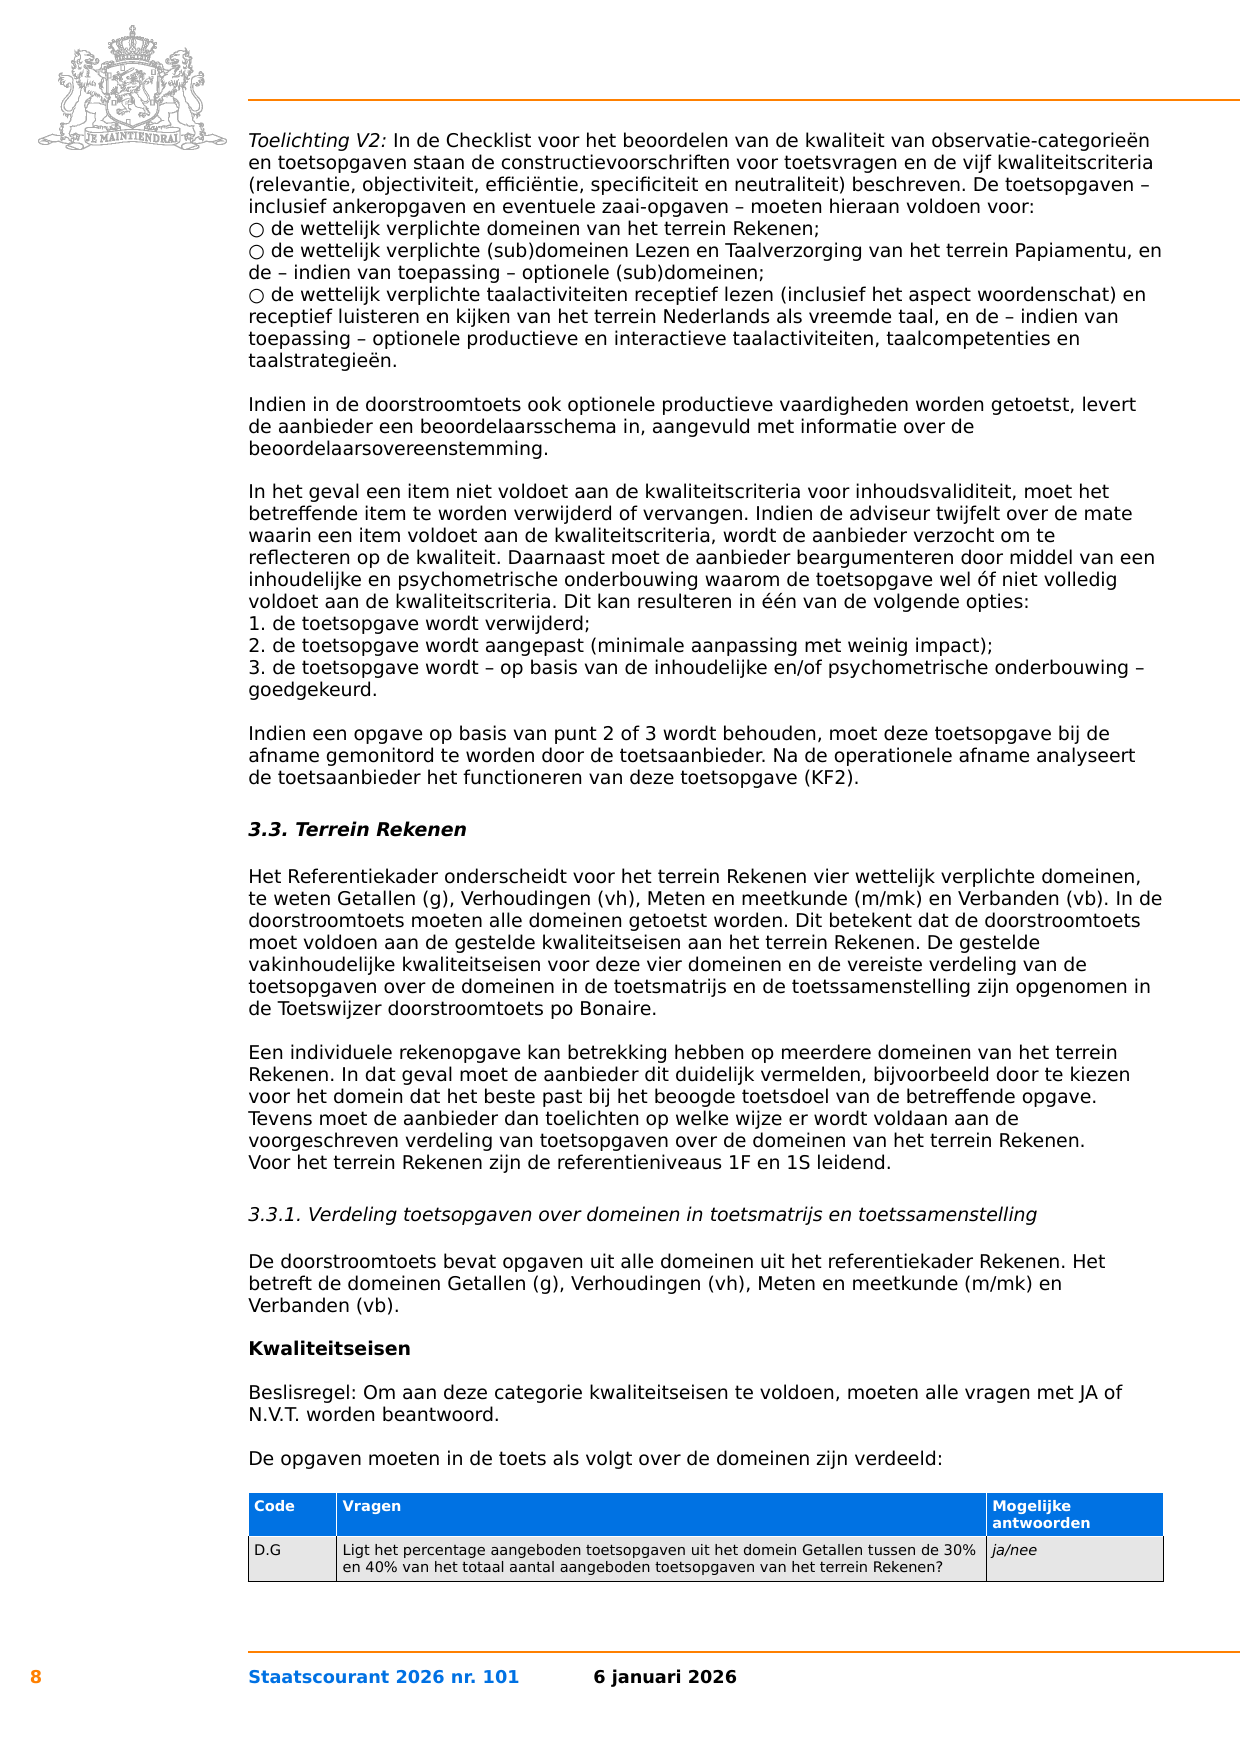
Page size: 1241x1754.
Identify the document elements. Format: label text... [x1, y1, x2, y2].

table_cell ja/nee [987, 1537, 1163, 1581]
table_header Vragen [337, 1493, 986, 1536]
text 1. de toetsopgave wordt verwijderd; [248, 613, 1163, 635]
subtitle 3.3. Terrein Rekenen [248, 819, 1163, 841]
subtitle 3.3.1. Verdeling toetsopgaven over domeinen in toetsmatrijs en toetssamenstelling [248, 1203, 1163, 1226]
table_header Mogelijke antwoorden [987, 1493, 1163, 1536]
text ○ de wettelijk verplichte (sub)domeinen Lezen en Taalverzorging van het terrein Papiamentu, en de – indien van toepassing – optionele (sub)domeinen; [248, 240, 1163, 284]
text In het geval een item niet voldoet aan de kwaliteitscriteria voor inhoudsvaliditeit, moet het betreffende item te worden verwijderd of vervangen. Indien de adviseur twijfelt over de mate waarin een item voldoet aan de kwaliteitscriteria, wordt de aanbieder verzocht om te reflecteren op de kwaliteit. Daarnaast moet de aanbieder beargumenteren door middel van een inhoudelijke en psychometrische onderbouwing waarom de toetsopgave wel óf niet volledig voldoet aan de kwaliteitscriteria. Dit kan resulteren in één van de volgende opties: [248, 481, 1163, 613]
text Voor het terrein Rekenen zijn de referentieniveaus 1F en 1S leidend. [248, 1152, 1163, 1173]
text Een individuele rekenopgave kan betrekking hebben op meerdere domeinen van het terrein Rekenen. In dat geval moet de aanbieder dit duidelijk vermelden, bijvoorbeeld door te kiezen voor het domein dat het beste past bij het beoogde toetsdoel van de betreffende opgave. Tevens moet de aanbieder dan toelichten op welke wijze er wordt voldaan aan de voorgeschreven verdeling van toetsopgaven over de domeinen van het terrein Rekenen. [248, 1042, 1163, 1152]
text 3. de toetsopgave wordt – op basis van de inhoudelijke en/of psychometrische onderbouwing – goedgekeurd. [248, 657, 1163, 701]
text De opgaven moeten in de toets als volgt over de domeinen zijn verdeeld: [248, 1448, 1163, 1470]
table_header Code [249, 1493, 336, 1536]
text Indien een opgave op basis van punt 2 of 3 wordt behouden, moet deze toetsopgave bij de afname gemonitord te worden door de toetsaanbieder. Na de operationele afname analyseert de toetsaanbieder het functioneren van deze toetsopgave (KF2). [248, 723, 1163, 789]
text Indien in de doorstroomtoets ook optionele productieve vaardigheden worden getoetst, levert de aanbieder een beoordelaarsschema in, aangevuld met informatie over de beoordelaarsovereenstemming. [248, 393, 1163, 459]
text ○ de wettelijk verplichte domeinen van het terrein Rekenen; [248, 218, 1163, 240]
text ○ de wettelijk verplichte taalactiviteiten receptief lezen (inclusief het aspect woordenschat) en receptief luisteren en kijken van het terrein Nederlands als vreemde taal, en de – indien van toepassing – optionele productieve en interactieve taalactiviteiten, taalcompetenties en taalstrategieën. [248, 284, 1163, 372]
table_cell D.G [249, 1537, 336, 1581]
text 2. de toetsopgave wordt aangepast (minimale aanpassing met weinig impact); [248, 635, 1163, 657]
subtitle Kwaliteitseisen [248, 1338, 1163, 1360]
text Beslisregel: Om aan deze categorie kwaliteitseisen te voldoen, moeten alle vragen met JA of N.V.T. worden beantwoord. [248, 1382, 1163, 1426]
text Het Referentiekader onderscheidt voor het terrein Rekenen vier wettelijk verplichte domeinen, te weten Getallen (g), Verhoudingen (vh), Meten en meetkunde (m/mk) en Verbanden (vb). In de doorstroomtoets moeten alle domeinen getoetst worden. Dit betekent dat de doorstroomtoets moet voldoen aan de gestelde kwaliteitseisen aan het terrein Rekenen. De gestelde vakinhoudelijke kwaliteitseisen voor deze vier domeinen en de vereiste verdeling van de toetsopgaven over de domeinen in de toetsmatrijs en de toetssamenstelling zijn opgenomen in de Toetswijzer doorstroomtoets po Bonaire. [248, 866, 1163, 1020]
text Toelichting V2: In de Checklist voor het beoordelen van de kwaliteit van observatie-categorieën en toetsopgaven staan de constructievoorschriften voor toetsvragen en de vijf kwaliteitscriteria (relevantie, objectiviteit, efficiëntie, specificiteit en neutraliteit) beschreven. De toetsopgaven – inclusief ankeropgaven en eventuele zaai-opgaven – moeten hieraan voldoen voor: [248, 130, 1163, 218]
table_cell Ligt het percentage aangeboden toetsopgaven uit het domein Getallen tussen de 30% en 40% van het totaal aantal aangeboden toetsopgaven van het terrein Rekenen? [337, 1537, 986, 1581]
picture [38, 25, 227, 150]
text De doorstroomtoets bevat opgaven uit alle domeinen uit het referentiekader Rekenen. Het betreft de domeinen Getallen (g), Verhoudingen (vh), Meten en meetkunde (m/mk) en Verbanden (vb). [248, 1251, 1163, 1316]
